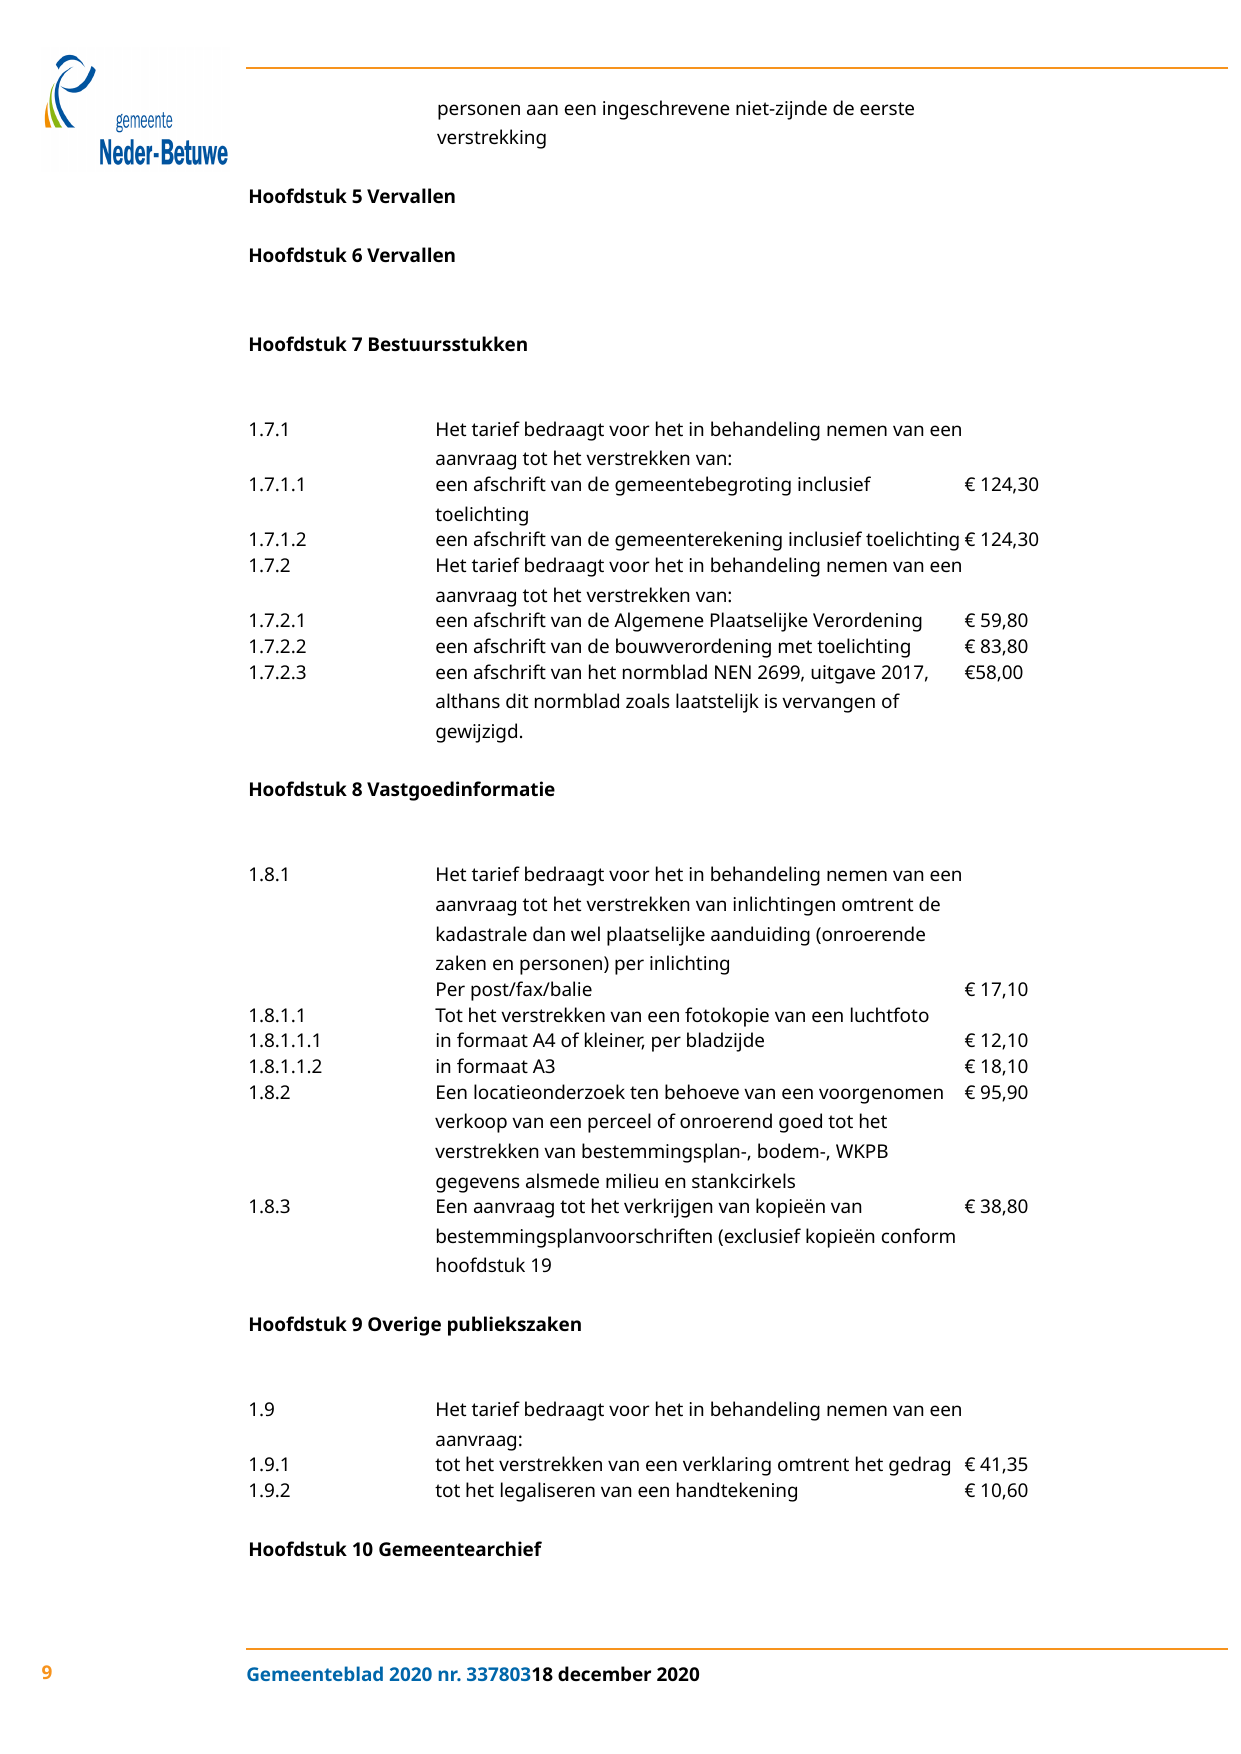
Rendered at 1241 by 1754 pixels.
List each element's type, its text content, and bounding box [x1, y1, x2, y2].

table_cell 1.8.1.1.2 [248, 1053, 435, 1079]
table_cell 1.7.2.3 [248, 659, 435, 744]
table_cell [964, 416, 1152, 471]
table_header [964, 390, 1152, 416]
table_cell Een locatieonderzoek ten behoeve van een voorgenomen verkoop van een perceel of onroerend goed tot het verstrekken van bestemmingsplan-, bodem-, WKPB gegevens alsmede milieu en stankcirkels [435, 1079, 964, 1193]
table_header [964, 1371, 1152, 1396]
table_cell 1.7.1.1 [248, 471, 435, 526]
text Hoofdstuk 5 Vervallen [248, 183, 1152, 209]
table_cell Een aanvraag tot het verkrijgen van kopieën van bestemmingsplanvoorschriften (exclusief kopieën conform hoofdstuk 19 [435, 1194, 964, 1278]
table_cell 1.7.2.2 [248, 633, 435, 659]
table_header [435, 1371, 964, 1396]
text Hoofdstuk 7 Bestuursstukken [248, 331, 1152, 357]
table_cell 1.9.2 [248, 1477, 435, 1503]
text Hoofdstuk 6 Vervallen [248, 242, 1152, 268]
table_cell [964, 862, 1152, 976]
table_cell [964, 1002, 1152, 1028]
table_header [248, 836, 435, 862]
table_cell € 83,80 [964, 633, 1152, 659]
table_cell een afschrift van de Algemene Plaatselijke Verordening [435, 608, 964, 633]
table_cell Per post/fax/balie [435, 976, 964, 1002]
table_cell [964, 1396, 1152, 1452]
table_cell 1.8.3 [248, 1194, 435, 1278]
table_cell Het tarief bedraagt voor het in behandeling nemen van een aanvraag tot het verstrekken van inlichtingen omtrent de kadastrale dan wel plaatselijke aanduiding (onroerende zaken en personen) per inlichting [435, 862, 964, 976]
table_cell 1.7.1.2 [248, 526, 435, 552]
table_cell 1.9 [248, 1396, 435, 1452]
table_cell € 41,35 [964, 1452, 1152, 1477]
table_cell 1.8.1.1 [248, 1002, 435, 1028]
table_cell [248, 95, 437, 150]
table_cell € 124,30 [964, 471, 1152, 526]
table_cell 1.8.1 [248, 862, 435, 976]
table_cell 1.8.2 [248, 1079, 435, 1193]
table_header [248, 1371, 435, 1396]
table_cell in formaat A4 of kleiner, per bladzijde [435, 1028, 964, 1053]
table_cell €58,00 [964, 659, 1152, 744]
table_cell € 10,60 [964, 1477, 1152, 1503]
table_cell € 17,10 [964, 976, 1152, 1002]
text Hoofdstuk 8 Vastgoedinformatie [248, 777, 1152, 802]
table_cell [248, 976, 435, 1002]
table_cell een afschrift van de gemeentebegroting inclusief toelichting [435, 471, 964, 526]
picture [41, 47, 231, 172]
table_cell € 12,10 [964, 1028, 1152, 1053]
text Hoofdstuk 10 Gemeentearchief [248, 1536, 1152, 1562]
table_cell tot het legaliseren van een handtekening [435, 1477, 964, 1503]
table_cell een afschrift van het normblad NEN 2699, uitgave 2017, althans dit normblad zoals laatstelijk is vervangen of gewijzigd. [435, 659, 964, 744]
table_cell 1.7.1 [248, 416, 435, 471]
text Hoofdstuk 9 Overige publiekszaken [248, 1311, 1152, 1337]
table_cell een afschrift van de gemeenterekening inclusief toelichting [435, 526, 964, 552]
table_cell Het tarief bedraagt voor het in behandeling nemen van een aanvraag tot het verstrekken van: [435, 552, 964, 607]
table_cell een afschrift van de bouwverordening met toelichting [435, 633, 964, 659]
table_cell in formaat A3 [435, 1053, 964, 1079]
table_header [435, 836, 964, 862]
table_cell € 124,30 [964, 526, 1152, 552]
table_cell € 38,80 [964, 1194, 1152, 1278]
table_cell [964, 552, 1152, 607]
table_cell [963, 95, 1152, 150]
table_header [248, 390, 435, 416]
table_cell 1.8.1.1.1 [248, 1028, 435, 1053]
table_cell € 59,80 [964, 608, 1152, 633]
table_cell Tot het verstrekken van een fotokopie van een luchtfoto [435, 1002, 964, 1028]
table_cell Het tarief bedraagt voor het in behandeling nemen van een aanvraag tot het verstrekken van: [435, 416, 964, 471]
table_cell € 95,90 [964, 1079, 1152, 1193]
table_cell 1.7.2 [248, 552, 435, 607]
table_cell Het tarief bedraagt voor het in behandeling nemen van een aanvraag: [435, 1396, 964, 1452]
table_cell personen aan een ingeschrevene niet-zijnde de eerste verstrekking [437, 95, 963, 150]
table_cell € 18,10 [964, 1053, 1152, 1079]
table_cell tot het verstrekken van een verklaring omtrent het gedrag [435, 1452, 964, 1477]
table_cell 1.7.2.1 [248, 608, 435, 633]
table_cell 1.9.1 [248, 1452, 435, 1477]
table_header [435, 390, 964, 416]
table_header [964, 836, 1152, 862]
